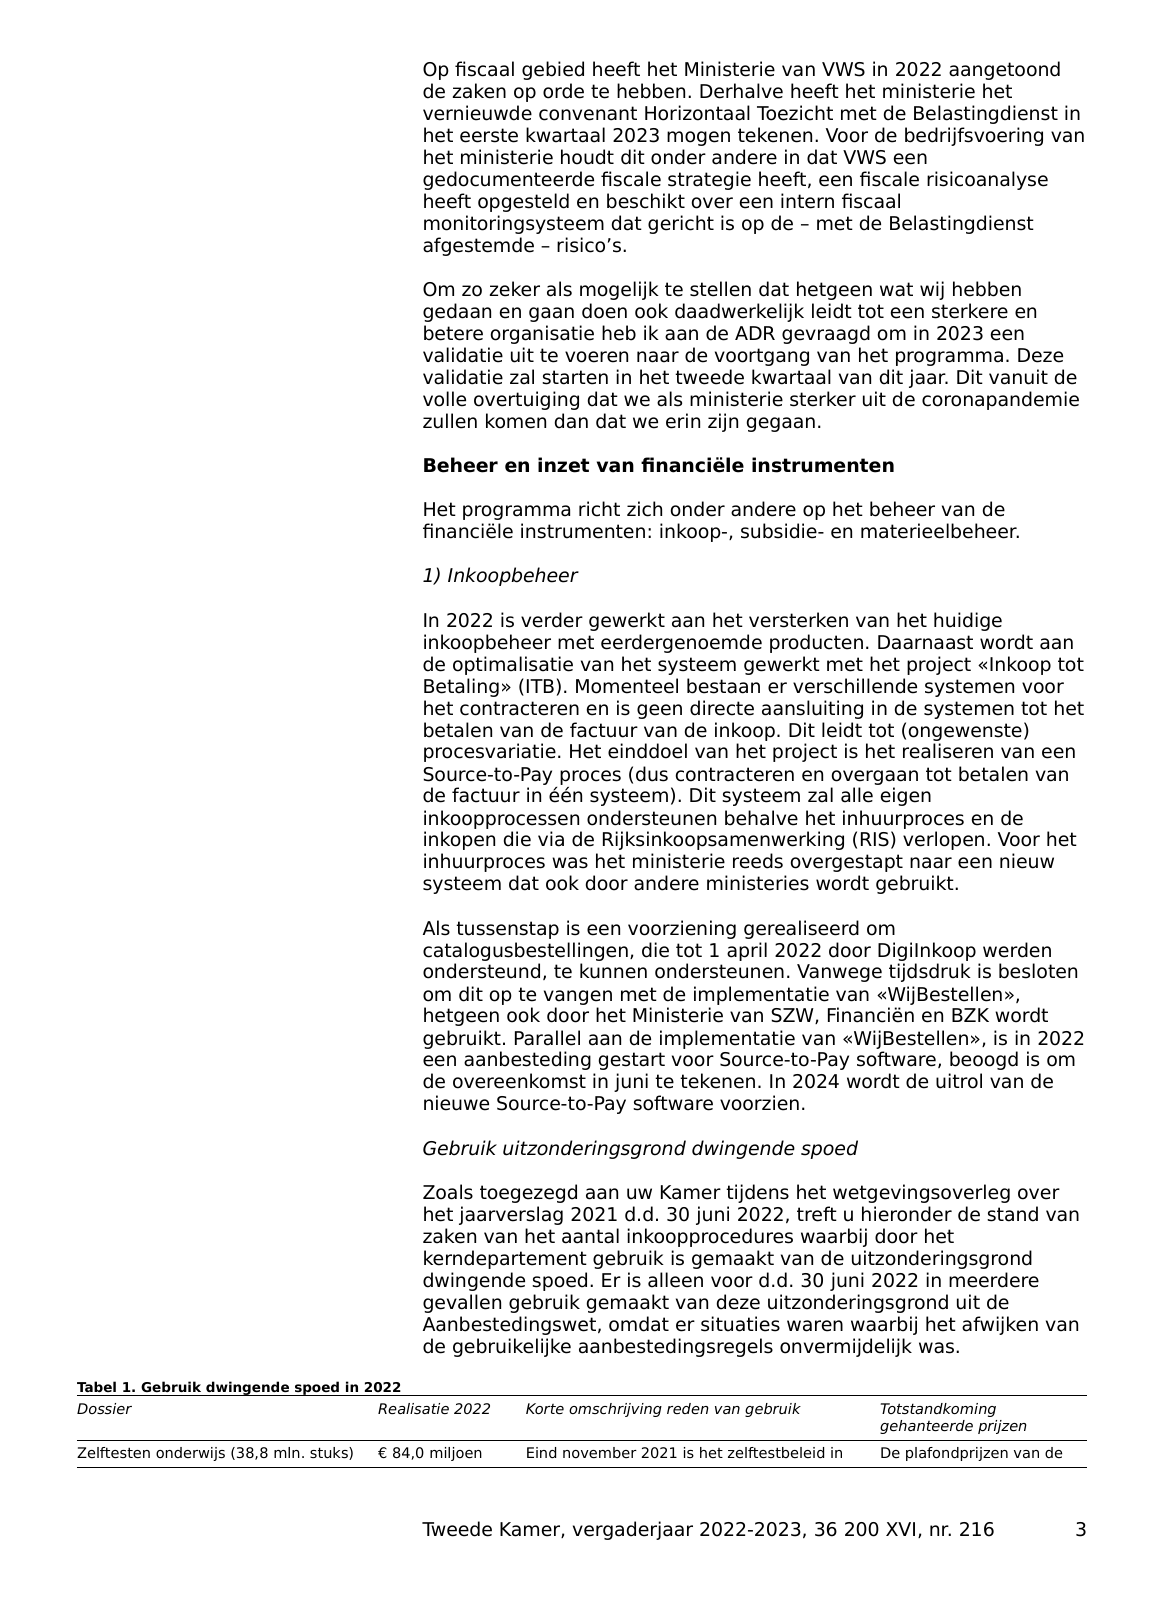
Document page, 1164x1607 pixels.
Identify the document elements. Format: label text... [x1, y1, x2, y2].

text Zoals toegezegd aan uw Kamer tijdens het wetgevingsoverleg over het jaarverslag 2021 d.d. 30 juni 2022, treft u hieronder de stand van zaken van het aantal inkoopprocedures waarbij door het kerndepartement gebruik is gemaakt van de uitzonderingsgrond dwingende spoed. Er is alleen voor d.d. 30 juni 2022 in meerdere gevallen gebruik gemaakt van deze uitzonderingsgrond uit de Aanbestedingswet, omdat er situaties waren waarbij het afwijken van de gebruikelijke aanbestedingsregels onvermijdelijk was. [422, 1182, 1087, 1357]
subtitle Gebruik uitzonderingsgrond dwingende spoed [422, 1137, 1087, 1159]
table_cell Totstandkoming gehanteerde prijzen [874, 1396, 1087, 1439]
text Het programma richt zich onder andere op het beheer van de financiële instrumenten: inkoop-, subsidie- en materieelbeheer. [422, 499, 1087, 543]
text Als tussenstap is een voorziening gerealiseerd om catalogusbestellingen, die tot 1 april 2022 door DigiInkoop werden ondersteund, te kunnen ondersteunen. Vanwege tijdsdruk is besloten om dit op te vangen met de implementatie van «WijBestellen», hetgeen ook door het Ministerie van SZW, Financiën en BZK wordt gebruikt. Parallel aan de implementatie van «WijBestellen», is in 2022 een aanbesteding gestart voor Source-to-Pay software, beoogd is om de overeenkomst in juni te tekenen. In 2024 wordt de uitrol van de nieuwe Source-to-Pay software voorzien. [422, 917, 1087, 1115]
subtitle Beheer en inzet van financiële instrumenten [422, 455, 1087, 477]
subtitle 1) Inkoopbeheer [422, 565, 1087, 587]
table_cell Realisatie 2022 [372, 1396, 520, 1439]
table_cell Zelftesten onderwijs (38,8 mln. stuks) [77, 1441, 372, 1467]
table_header Tabel 1. Gebruik dwingende spoed in 2022 [77, 1379, 1087, 1395]
text Op fiscaal gebied heeft het Ministerie van VWS in 2022 aangetoond de zaken op orde te hebben. Derhalve heeft het ministerie het vernieuwde convenant Horizontaal Toezicht met de Belastingdienst in het eerste kwartaal 2023 mogen tekenen. Voor de bedrijfsvoering van het ministerie houdt dit onder andere in dat VWS een gedocumenteerde fiscale strategie heeft, een fiscale risicoanalyse heeft opgesteld en beschikt over een intern fiscaal monitoringsysteem dat gericht is op de – met de Belastingdienst afgestemde – risico’s. [422, 59, 1087, 257]
table_cell Korte omschrijving reden van gebruik [520, 1396, 874, 1439]
table_cell De plafondprijzen van de [874, 1441, 1087, 1467]
text Om zo zeker als mogelijk te stellen dat hetgeen wat wij hebben gedaan en gaan doen ook daadwerkelijk leidt tot een sterkere en betere organisatie heb ik aan de ADR gevraagd om in 2023 een validatie uit te voeren naar de voortgang van het programma. Deze validatie zal starten in het tweede kwartaal van dit jaar. Dit vanuit de volle overtuiging dat we als ministerie sterker uit de coronapandemie zullen komen dan dat we erin zijn gegaan. [422, 279, 1087, 433]
text In 2022 is verder gewerkt aan het versterken van het huidige inkoopbeheer met eerdergenoemde producten. Daarnaast wordt aan de optimalisatie van het systeem gewerkt met het project «Inkoop tot Betaling» (ITB). Momenteel bestaan er verschillende systemen voor het contracteren en is geen directe aansluiting in de systemen tot het betalen van de factuur van de inkoop. Dit leidt tot (ongewenste) procesvariatie. Het einddoel van het project is het realiseren van een Source-to-Pay proces (dus contracteren en overgaan tot betalen van de factuur in één systeem). Dit systeem zal alle eigen inkoopprocessen ondersteunen behalve het inhuurproces en de inkopen die via de Rijksinkoopsamenwerking (RIS) verlopen. Voor het inhuurproces was het ministerie reeds overgestapt naar een nieuw systeem dat ook door andere ministeries wordt gebruikt. [422, 609, 1087, 895]
table_cell Dossier [77, 1396, 372, 1439]
table_cell Eind november 2021 is het zelftestbeleid in [520, 1441, 874, 1467]
table_cell € 84,0 miljoen [372, 1441, 520, 1467]
